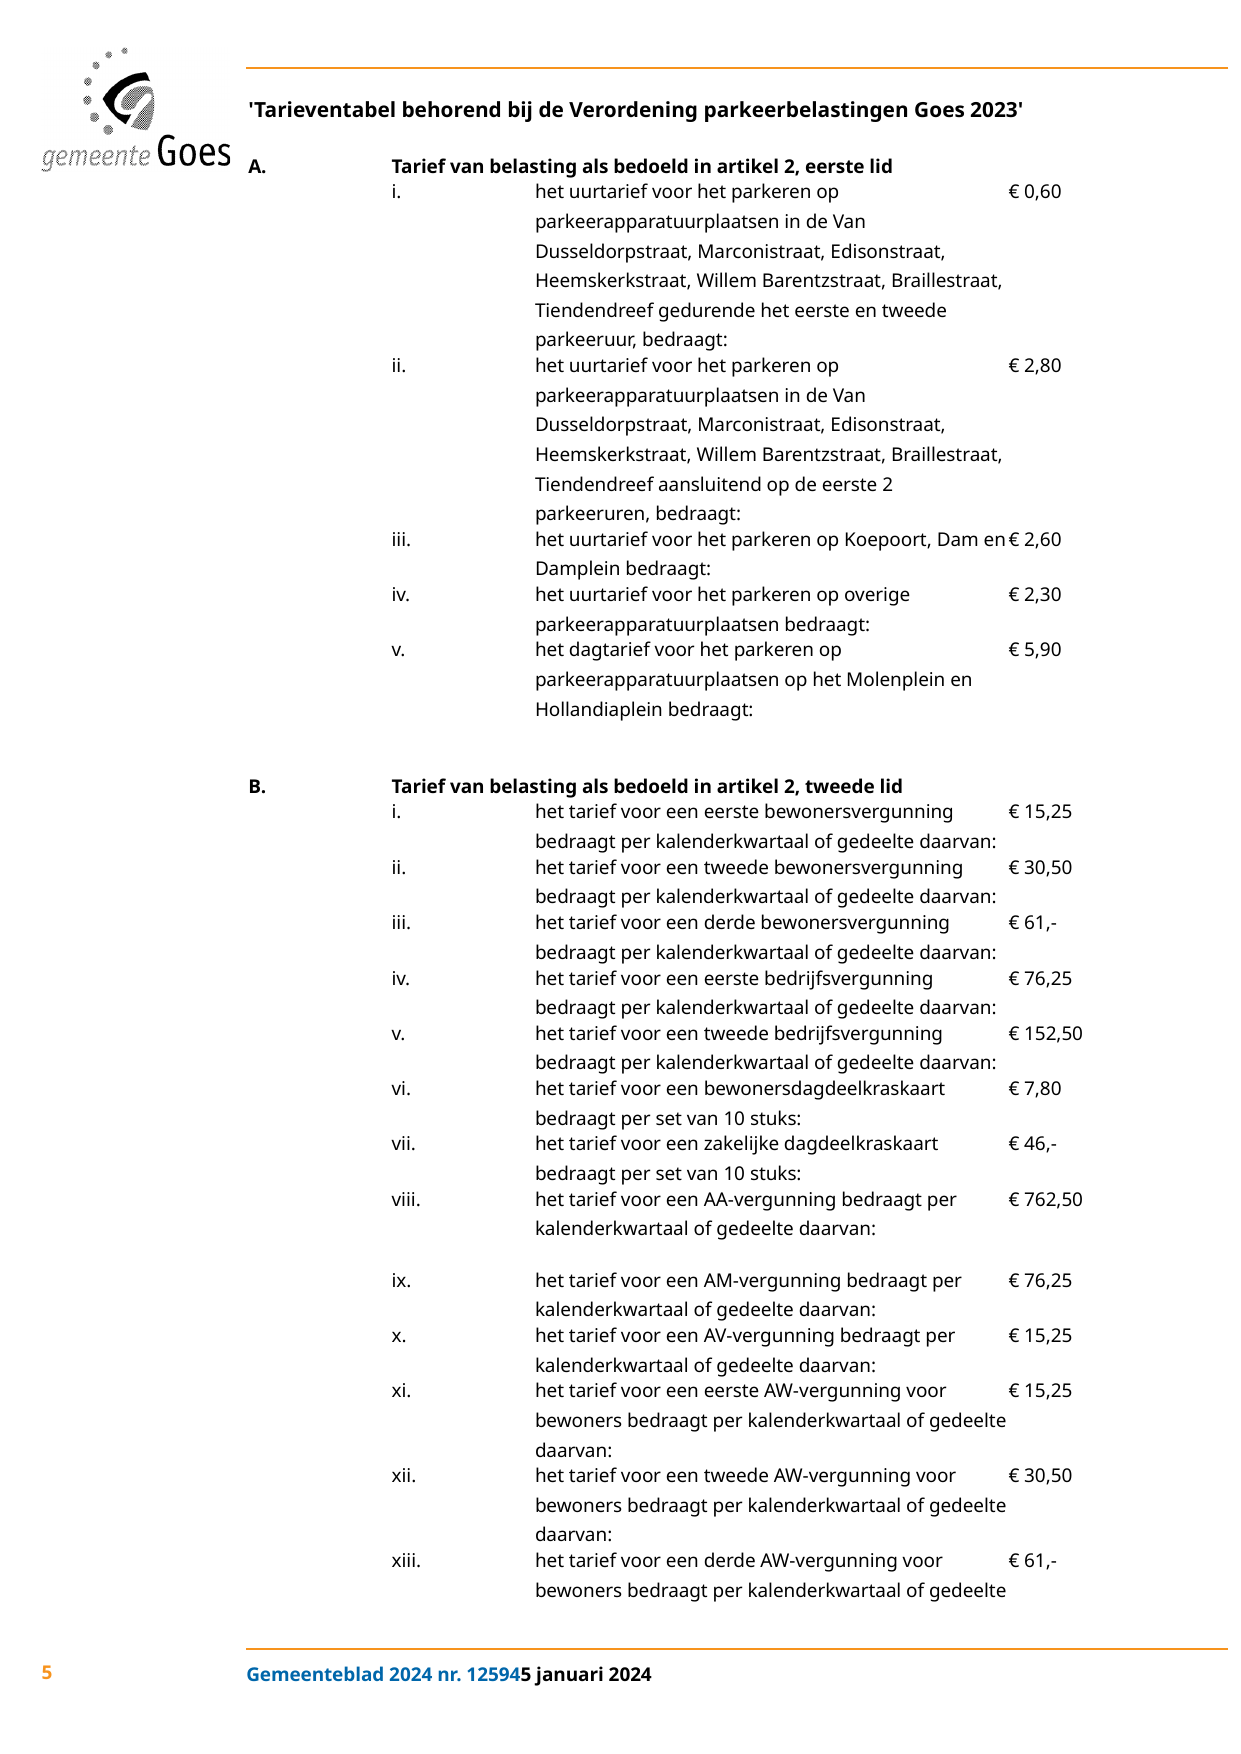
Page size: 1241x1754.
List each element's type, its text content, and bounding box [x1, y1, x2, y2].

table_cell [535, 1241, 1008, 1267]
table_cell [248, 526, 391, 581]
table_cell [248, 799, 391, 854]
table_header A. [248, 153, 391, 179]
table_cell [391, 722, 535, 747]
table_cell € 2,30 [1008, 581, 1152, 637]
table_cell xii. [391, 1463, 535, 1547]
table_cell het tarief voor een zakelijke dagdeelkraskaart bedraagt per set van 10 stuks: [535, 1131, 1008, 1186]
table_cell € 0,60 [1008, 179, 1152, 352]
table_cell € 76,25 [1008, 965, 1152, 1020]
table_cell [248, 747, 391, 773]
table_cell i. [391, 179, 535, 352]
table_cell het tarief voor een eerste bedrijfsvergunning bedraagt per kalenderkwartaal of gedeelte daarvan: [535, 965, 1008, 1020]
table_cell [1008, 773, 1152, 799]
text 'Tarieventabel behorend bij de Verordening parkeerbelastingen Goes 2023' [248, 95, 1152, 123]
table_cell het tarief voor een bewonersdagdeelkraskaart bedraagt per set van 10 stuks: [535, 1075, 1008, 1131]
table_cell iv. [391, 581, 535, 637]
table_cell het tarief voor een eerste AW-vergunning voor bewoners bedraagt per kalenderkwartaal of gedeelte daarvan: [535, 1378, 1008, 1462]
table_cell [248, 1131, 391, 1186]
table_cell [248, 1186, 391, 1241]
table_cell € 15,25 [1008, 1378, 1152, 1462]
table_cell € 30,50 [1008, 1463, 1152, 1547]
table_cell [1008, 722, 1152, 747]
table_cell [535, 722, 1008, 747]
table_cell € 30,50 [1008, 854, 1152, 909]
table_cell het tarief voor een tweede bedrijfsvergunning bedraagt per kalenderkwartaal of gedeelte daarvan: [535, 1020, 1008, 1075]
table_cell v. [391, 1020, 535, 1075]
table_cell € 2,80 [1008, 353, 1152, 526]
table_cell € 762,50 [1008, 1186, 1152, 1241]
table_cell het tarief voor een AM-vergunning bedraagt per kalenderkwartaal of gedeelte daarvan: [535, 1267, 1008, 1322]
table_cell [248, 722, 391, 747]
table_cell [248, 1463, 391, 1547]
table_cell € 61,- [1008, 1548, 1152, 1603]
table_cell [391, 747, 1152, 773]
table_cell € 15,25 [1008, 1322, 1152, 1378]
table_cell het tarief voor een AV-vergunning bedraagt per kalenderkwartaal of gedeelte daarvan: [535, 1322, 1008, 1378]
table_cell het uurtarief voor het parkeren op parkeerapparatuurplaatsen in de Van Dusseldorpstraat, Marconistraat, Edisonstraat, Heemskerkstraat, Willem Barentzstraat, Braillestraat, Tiendendreef aansluitend op de eerste 2 parkeeruren, bedraagt: [535, 353, 1008, 526]
table_cell x. [391, 1322, 535, 1378]
table_cell [248, 1075, 391, 1131]
table_cell het tarief voor een eerste bewonersvergunning bedraagt per kalenderkwartaal of gedeelte daarvan: [535, 799, 1008, 854]
table_cell [248, 1378, 391, 1462]
table_cell het tarief voor een derde bewonersvergunning bedraagt per kalenderkwartaal of gedeelte daarvan: [535, 909, 1008, 965]
table_cell [248, 1322, 391, 1378]
table_cell € 152,50 [1008, 1020, 1152, 1075]
table_cell [248, 965, 391, 1020]
table_cell [248, 1020, 391, 1075]
table_cell het tarief voor een tweede bewonersvergunning bedraagt per kalenderkwartaal of gedeelte daarvan: [535, 854, 1008, 909]
table_cell [248, 581, 391, 637]
table_cell v. [391, 637, 535, 722]
table_cell € 76,25 [1008, 1267, 1152, 1322]
table_cell i. [391, 799, 535, 854]
table_cell iv. [391, 965, 535, 1020]
table_cell B. [248, 773, 391, 799]
table_cell [248, 179, 391, 352]
table_cell [248, 854, 391, 909]
table_cell € 2,60 [1008, 526, 1152, 581]
table_cell € 7,80 [1008, 1075, 1152, 1131]
table_cell [248, 353, 391, 526]
table_header [1008, 153, 1152, 179]
table_cell xiii. [391, 1548, 535, 1603]
table_cell [248, 1267, 391, 1322]
table_cell het uurtarief voor het parkeren op Koepoort, Dam en Damplein bedraagt: [535, 526, 1008, 581]
table_cell het uurtarief voor het parkeren op overige parkeerapparatuurplaatsen bedraagt: [535, 581, 1008, 637]
table_cell € 46,- [1008, 1131, 1152, 1186]
table_cell iii. [391, 909, 535, 965]
table_cell iii. [391, 526, 535, 581]
table_cell vii. [391, 1131, 535, 1186]
table_cell [391, 1241, 535, 1267]
table_cell ix. [391, 1267, 535, 1322]
table_cell het tarief voor een derde AW-vergunning voor bewoners bedraagt per kalenderkwartaal of gedeelte [535, 1548, 1008, 1603]
table_cell ii. [391, 353, 535, 526]
table_cell [1008, 1241, 1152, 1267]
table_cell [248, 637, 391, 722]
table_cell het tarief voor een AA-vergunning bedraagt per kalenderkwartaal of gedeelte daarvan: [535, 1186, 1008, 1241]
table_cell € 15,25 [1008, 799, 1152, 854]
table_cell xi. [391, 1378, 535, 1462]
table_cell het uurtarief voor het parkeren op parkeerapparatuurplaatsen in de Van Dusseldorpstraat, Marconistraat, Edisonstraat, Heemskerkstraat, Willem Barentzstraat, Braillestraat, Tiendendreef gedurende het eerste en tweede parkeeruur, bedraagt: [535, 179, 1008, 352]
table_cell Tarief van belasting als bedoeld in artikel 2, tweede lid [391, 773, 1008, 799]
table_cell viii. [391, 1186, 535, 1241]
table_cell € 61,- [1008, 909, 1152, 965]
table_header Tarief van belasting als bedoeld in artikel 2, eerste lid [391, 153, 1008, 179]
picture [41, 47, 231, 172]
table_cell [248, 909, 391, 965]
table_cell ii. [391, 854, 535, 909]
table_cell € 5,90 [1008, 637, 1152, 722]
table_cell [248, 1548, 391, 1603]
table_cell vi. [391, 1075, 535, 1131]
table_cell het dagtarief voor het parkeren op parkeerapparatuurplaatsen op het Molenplein en Hollandiaplein bedraagt: [535, 637, 1008, 722]
table_cell [248, 1241, 391, 1267]
table_cell het tarief voor een tweede AW-vergunning voor bewoners bedraagt per kalenderkwartaal of gedeelte daarvan: [535, 1463, 1008, 1547]
